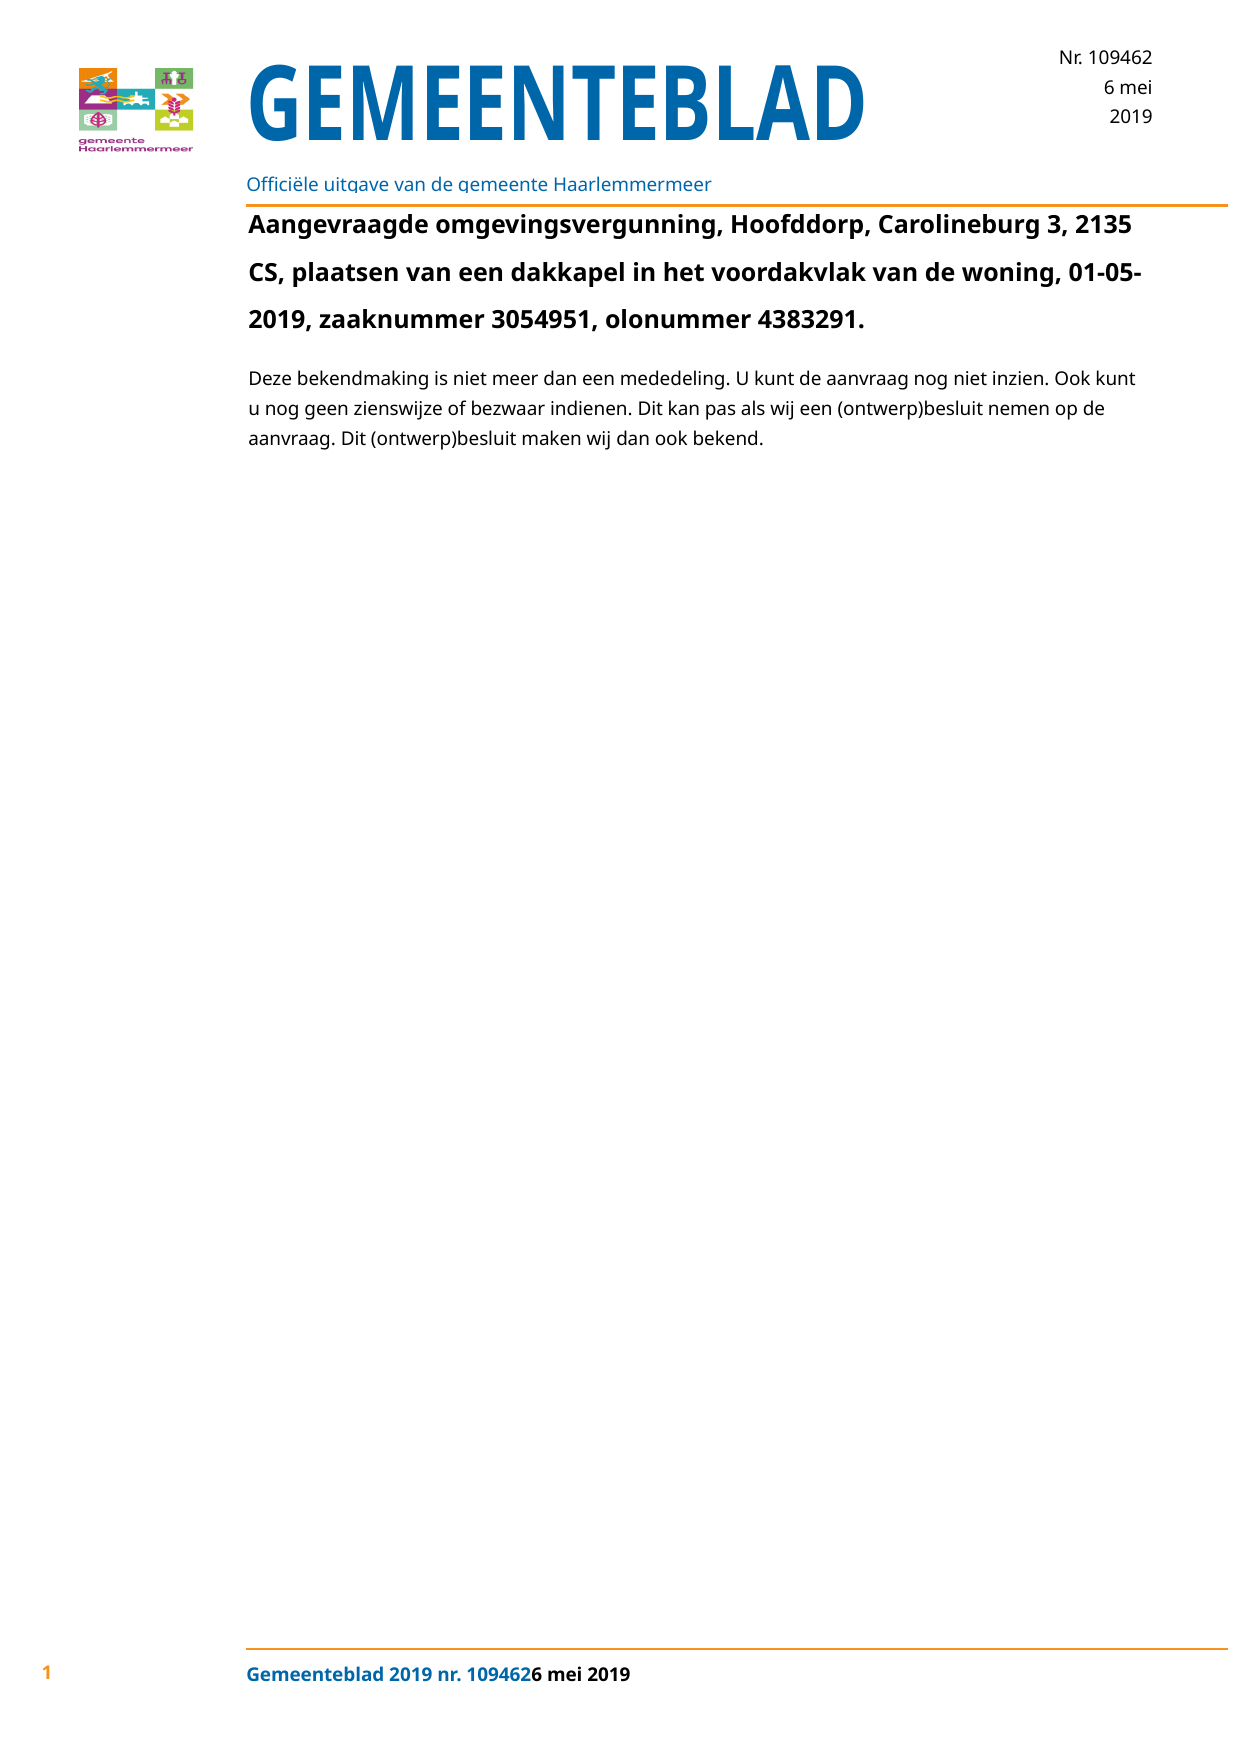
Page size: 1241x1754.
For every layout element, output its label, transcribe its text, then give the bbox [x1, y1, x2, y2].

text Aangevraagde omgevingsvergunning, Hoofddorp, Carolineburg 3, 2135 CS, plaatsen van een dakkapel in het voordakvlak van de woning, 01-05-2019, zaaknummer 3054951, olonummer 4383291. [248, 207, 1152, 336]
picture [41, 47, 231, 172]
text Deze bekendmaking is niet meer dan een mededeling. U kunt de aanvraag nog niet inzien. Ook kunt u nog geen zienswijze of bezwaar indienen. Dit kan pas als wij een (ontwerp)besluit nemen op de aanvraag. Dit (ontwerp)besluit maken wij dan ook bekend. [248, 366, 1152, 450]
